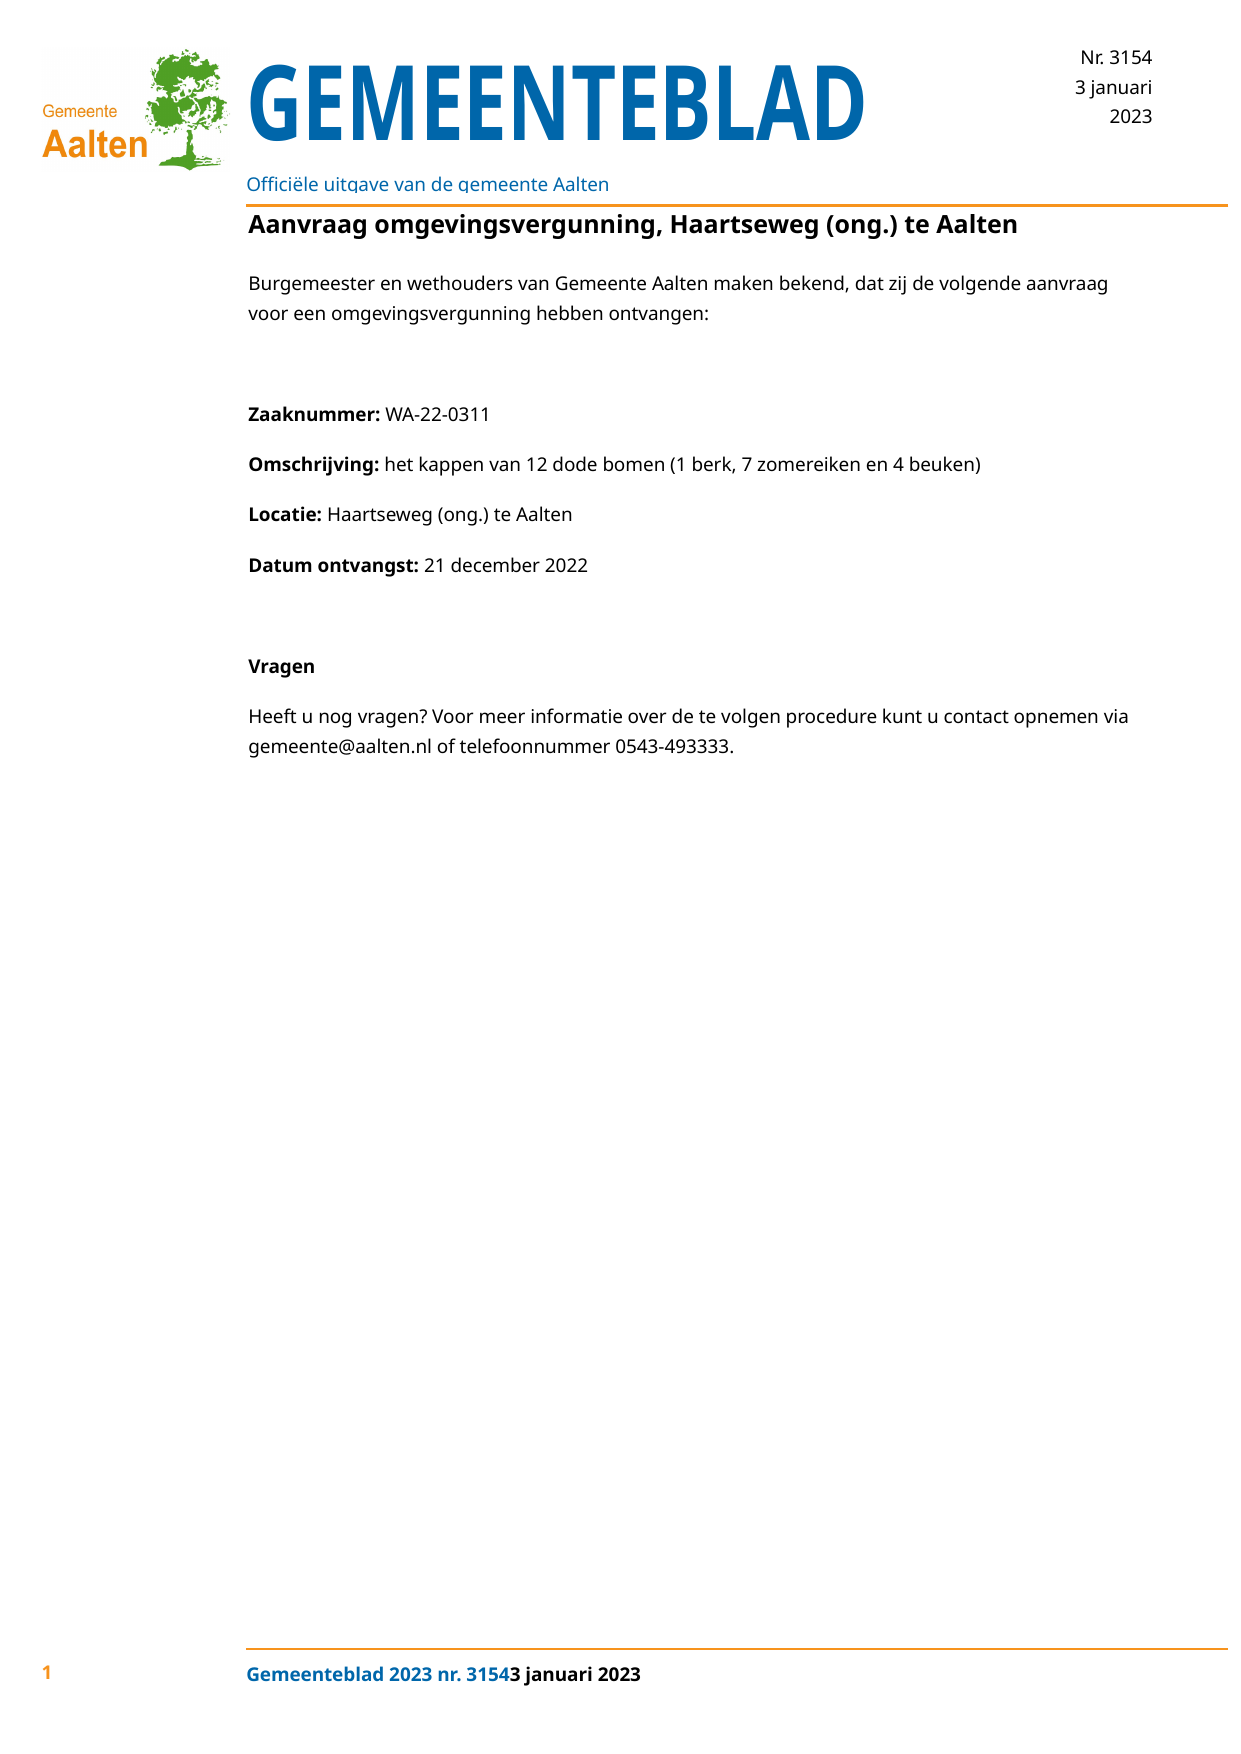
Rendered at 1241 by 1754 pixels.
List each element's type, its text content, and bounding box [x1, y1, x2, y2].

text Heeft u nog vragen? Voor meer informatie over de te volgen procedure kunt u contact opnemen via gemeente@aalten.nl of telefoonnummer 0543-493333. [248, 703, 1152, 758]
text Vragen [248, 653, 1152, 678]
text Aanvraag omgevingsvergunning, Haartseweg (ong.) te Aalten [248, 207, 1152, 241]
text Omschrijving: het kappen van 12 dode bomen (1 berk, 7 zomereiken en 4 beuken) [248, 451, 1152, 477]
text Burgemeester en wethouders van Gemeente Aalten maken bekend, dat zij de volgende aanvraag voor een omgevingsvergunning hebben ontvangen: [248, 270, 1152, 326]
text Locatie: Haartseweg (ong.) te Aalten [248, 502, 1152, 527]
text Zaaknummer: WA-22-0311 [248, 401, 1152, 426]
picture [41, 47, 231, 172]
text Datum ontvangst: 21 december 2022 [248, 552, 1152, 578]
